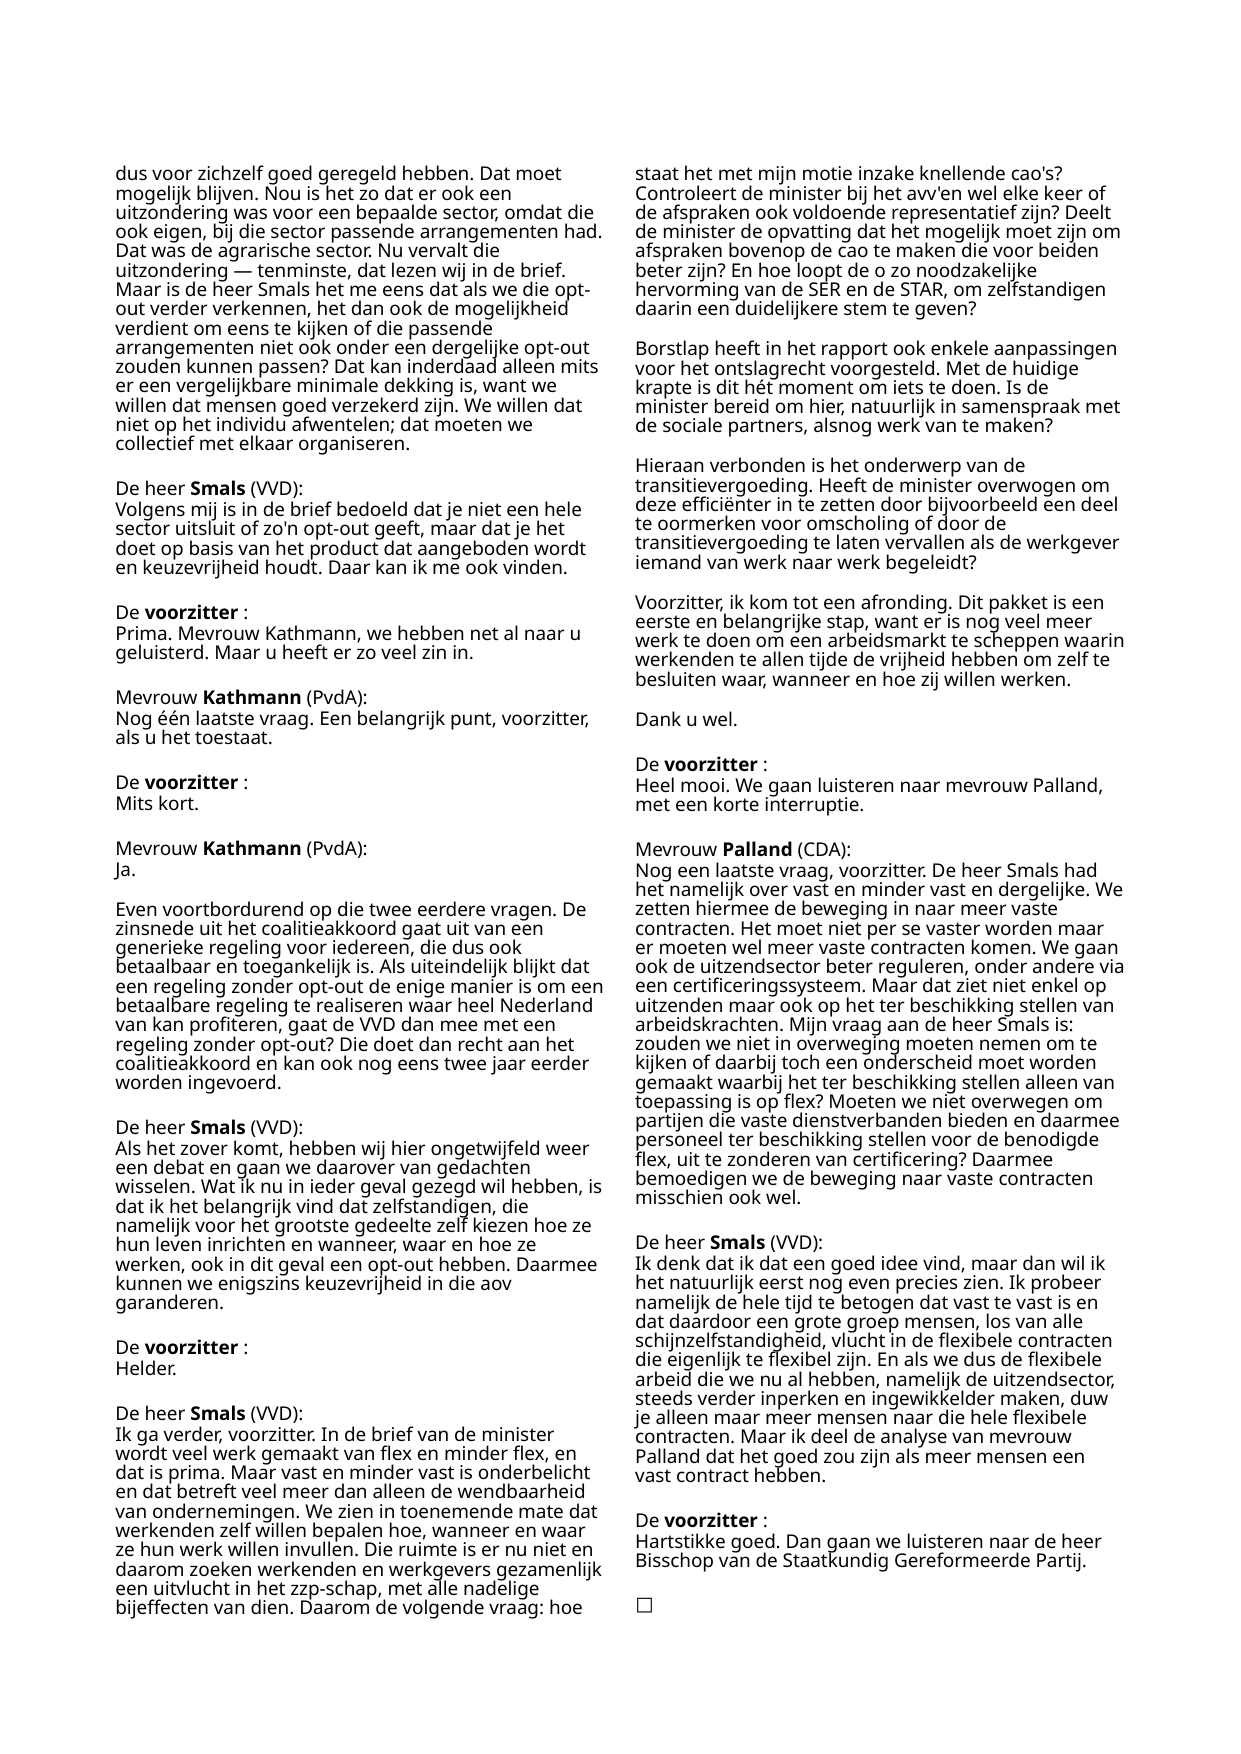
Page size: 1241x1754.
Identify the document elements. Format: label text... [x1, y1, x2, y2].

text De voorzitter : [115, 769, 605, 795]
text Ik denk dat ik dat een goed idee vind, maar dan wil ik het natuurlijk eerst nog even precies zien. Ik probeer namelijk de hele tijd te betogen dat vast te vast is en dat daardoor een grote groep mensen, los van alle schijnzelfstandigheid, vlucht in de flexibele contracten die eigenlijk te flexibel zijn. En als we dus de flexibele arbeid die we nu al hebben, namelijk de uitzendsector, steeds verder inperken en ingewikkelder maken, duw je alleen maar meer mensen naar die hele flexibele contracten. Maar ik deel de analyse van mevrouw Palland dat het goed zou zijn als meer mensen een vast contract hebben. [635, 1255, 1125, 1486]
text De voorzitter : [115, 599, 605, 624]
text Nog één laatste vraag. Een belangrijk punt, voorzitter, als u het toestaat. [115, 710, 605, 748]
text staat het met mijn motie inzake knellende cao's? Controleert de minister bij het avv'en wel elke keer of de afspraken ook voldoende representatief zijn? Deelt de minister de opvatting dat het mogelijk moet zijn om afspraken bovenop de cao te maken die voor beiden beter zijn? En hoe loopt de o zo noodzakelijke hervorming van de SER en de STAR, om zelfstandigen daarin een duidelijkere stem te geven? [635, 165, 1125, 319]
text Hieraan verbonden is het onderwerp van de transitievergoeding. Heeft de minister overwogen om deze efficiënter in te zetten door bijvoorbeeld een deel te oormerken voor omscholing of door de transitievergoeding te laten vervallen als de werkgever iemand van werk naar werk begeleidt? [635, 457, 1125, 573]
text De voorzitter : [635, 751, 1125, 777]
text Even voortbordurend op die twee eerdere vragen. De zinsnede uit het coalitieakkoord gaat uit van een generieke regeling voor iedereen, die dus ook betaalbaar en toegankelijk is. Als uiteindelijk blijkt dat een regeling zonder opt-out de enige manier is om een betaalbare regeling te realiseren waar heel Nederland van kan profiteren, gaat de VVD dan mee met een regeling zonder opt-out? Die doet dan recht aan het coalitieakkoord en kan ook nog eens twee jaar eerder worden ingevoerd. [115, 901, 605, 1093]
text Volgens mij is in de brief bedoeld dat je niet een hele sector uitsluit of zo'n opt-out geeft, maar dat je het doet op basis van het product dat aangeboden wordt en keuzevrijheid houdt. Daar kan ik me ook vinden. [115, 501, 605, 578]
text Hartstikke goed. Dan gaan we luisteren naar de heer Bisschop van de Staatkundig Gereformeerde Partij. [635, 1533, 1125, 1571]
text Borstlap heeft in het rapport ook enkele aanpassingen voor het ontslagrecht voorgesteld. Met de huidige krapte is dit hét moment om iets te doen. Is de minister bereid om hier, natuurlijk in samenspraak met de sociale partners, alsnog werk van te maken? [635, 340, 1125, 437]
text Mits kort. [115, 795, 605, 814]
text Helder. [115, 1360, 605, 1379]
text Nog een laatste vraag, voorzitter. De heer Smals had het namelijk over vast en minder vast en dergelijke. We zetten hiermee de beweging in naar meer vaste contracten. Het moet niet per se vaster worden maar er moeten wel meer vaste contracten komen. We gaan ook de uitzendsector beter reguleren, onder andere via een certificeringssysteem. Maar dat ziet niet enkel op uitzenden maar ook op het ter beschikking stellen van arbeidskrachten. Mijn vraag aan de heer Smals is: zouden we niet in overweging moeten nemen om te kijken of daarbij toch een onderscheid moet worden gemaakt waarbij het ter beschikking stellen alleen van toepassing is op flex? Moeten we niet overwegen om partijen die vaste dienstverbanden bieden en daarmee personeel ter beschikking stellen voor de benodigde flex, uit te zonderen van certificering? Daarmee bemoedigen we de beweging naar vaste contracten misschien ook wel. [635, 862, 1125, 1208]
text ⬜ [635, 1592, 1125, 1618]
text Mevrouw Kathmann (PvdA): [115, 835, 605, 861]
text Mevrouw Palland (CDA): [635, 836, 1125, 862]
text Voorzitter, ik kom tot een afronding. Dit pakket is een eerste en belangrijke stap, want er is nog veel meer werk te doen om een arbeidsmarkt te scheppen waarin werkenden te allen tijde de vrijheid hebben om zelf te besluiten waar, wanneer en hoe zij willen werken. [635, 594, 1125, 690]
text Heel mooi. We gaan luisteren naar mevrouw Palland, met een korte interruptie. [635, 777, 1125, 815]
text De heer Smals (VVD): [115, 1114, 605, 1140]
text Als het zover komt, hebben wij hier ongetwijfeld weer een debat en gaan we daarover van gedachten wisselen. Wat ik nu in ieder geval gezegd wil hebben, is dat ik het belangrijk vind dat zelfstandigen, die namelijk voor het grootste gedeelte zelf kiezen hoe ze hun leven inrichten en wanneer, waar en hoe ze werken, ook in dit geval een opt-out hebben. Daarmee kunnen we enigszins keuzevrijheid in die aov garanderen. [115, 1140, 605, 1313]
text Mevrouw Kathmann (PvdA): [115, 684, 605, 710]
text De heer Smals (VVD): [115, 1400, 605, 1426]
text Ik ga verder, voorzitter. In de brief van de minister wordt veel werk gemaakt van flex en minder flex, en dat is prima. Maar vast en minder vast is onderbelicht en dat betreft veel meer dan alleen de wendbaarheid van ondernemingen. We zien in toenemende mate dat werkenden zelf willen bepalen hoe, wanneer en waar ze hun werk willen invullen. Die ruimte is er nu niet en daarom zoeken werkenden en werkgevers gezamenlijk een uitvlucht in het zzp-schap, met alle nadelige bijeffecten van dien. Daarom de volgende vraag: hoe [115, 1426, 605, 1618]
text De heer Smals (VVD): [115, 475, 605, 501]
text Prima. Mevrouw Kathmann, we hebben net al naar u geluisterd. Maar u heeft er zo veel zin in. [115, 624, 605, 663]
text dus voor zichzelf goed geregeld hebben. Dat moet mogelijk blijven. Nou is het zo dat er ook een uitzondering was voor een bepaalde sector, omdat die ook eigen, bij die sector passende arrangementen had. Dat was de agrarische sector. Nu vervalt die uitzondering — tenminste, dat lezen wij in de brief. Maar is de heer Smals het me eens dat als we die opt-out verder verkennen, het dan ook de mogelijkheid verdient om eens te kijken of die passende arrangementen niet ook onder een dergelijke opt-out zouden kunnen passen? Dat kan inderdaad alleen mits er een vergelijkbare minimale dekking is, want we willen dat mensen goed verzekerd zijn. We willen dat niet op het individu afwentelen; dat moeten we collectief met elkaar organiseren. [115, 165, 605, 454]
text Ja. [115, 861, 605, 880]
text De heer Smals (VVD): [635, 1229, 1125, 1255]
text De voorzitter : [635, 1507, 1125, 1533]
text Dank u wel. [635, 711, 1125, 730]
text De voorzitter : [115, 1334, 605, 1360]
